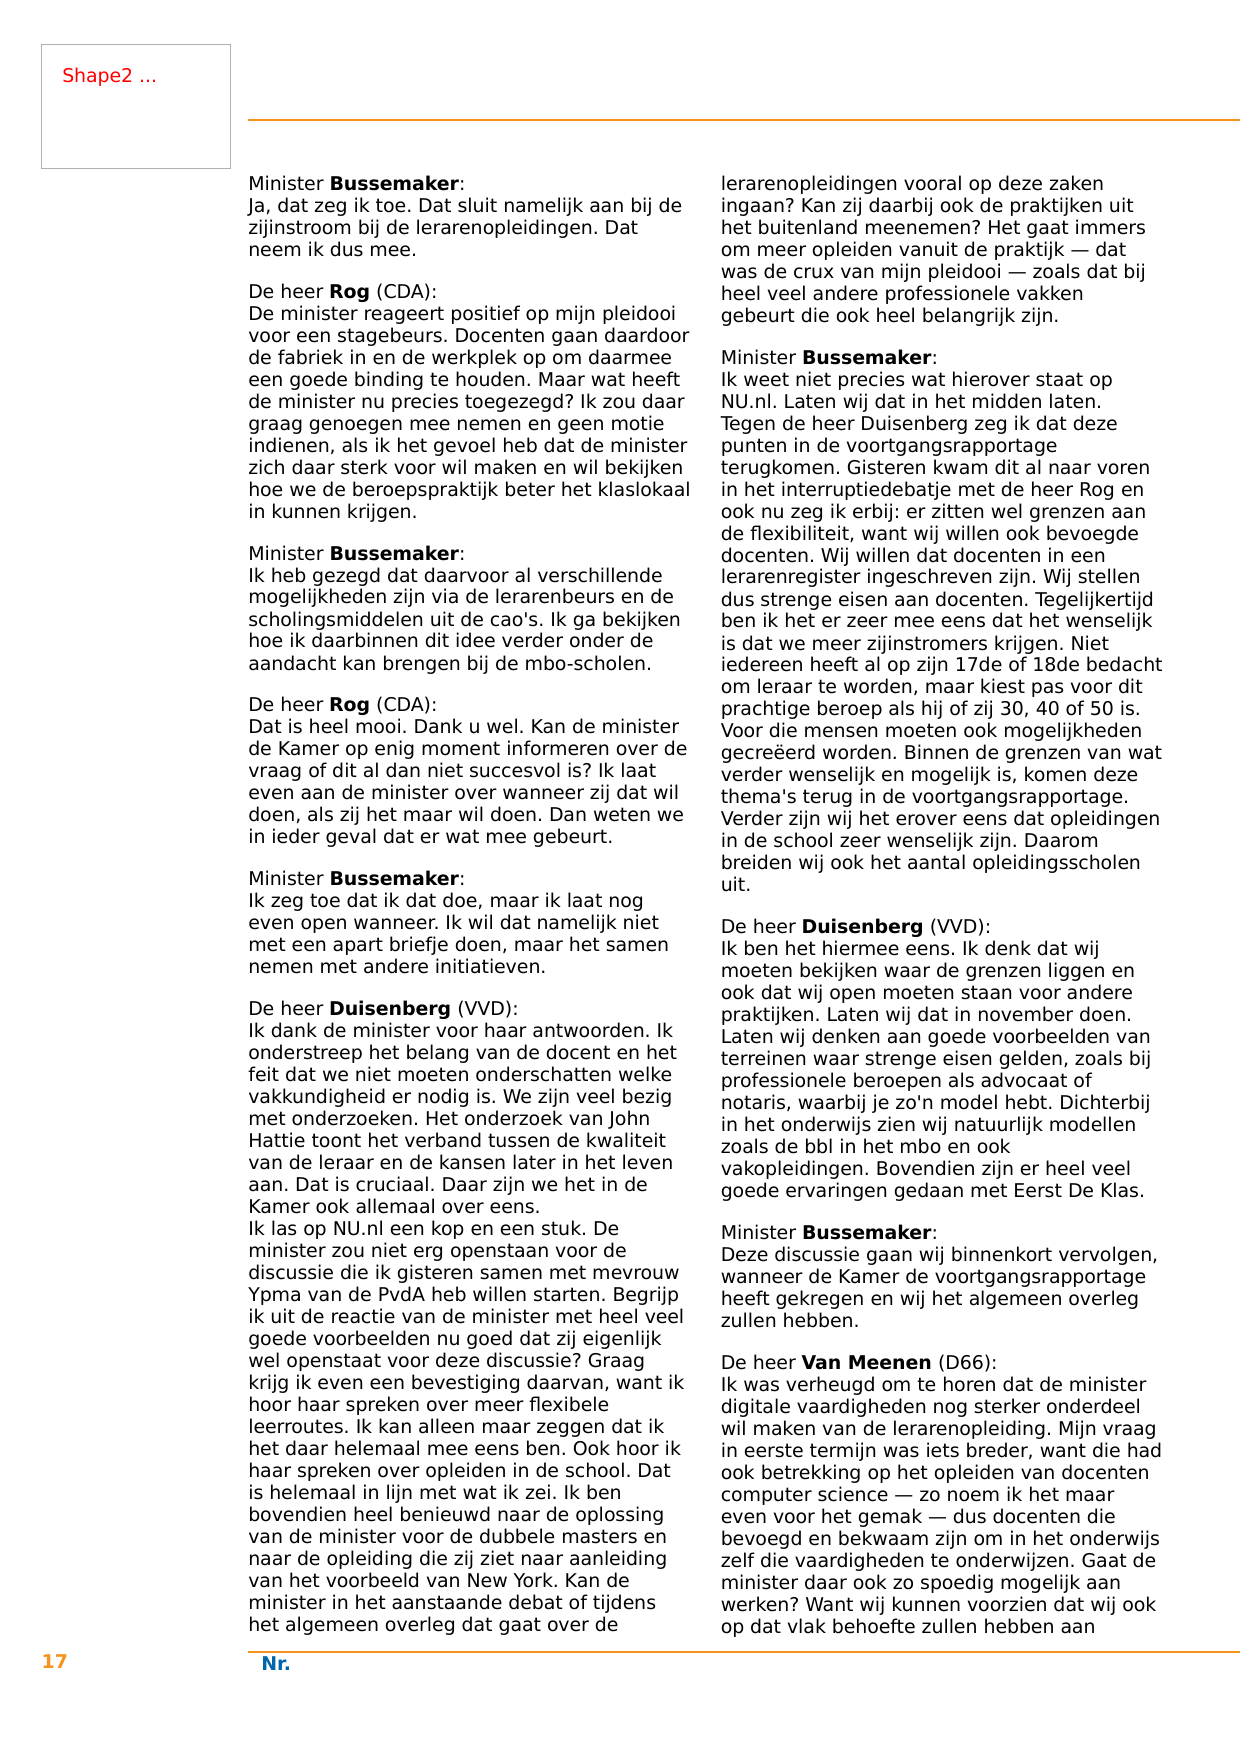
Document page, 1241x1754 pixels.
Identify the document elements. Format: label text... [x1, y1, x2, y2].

text De heer Van Meenen (D66): [721, 1352, 1163, 1374]
text lerarenopleidingen vooral op deze zaken ingaan? Kan zij daarbij ook de praktijken uit het buitenland meenemen? Het gaat immers om meer opleiden vanuit de praktijk — dat was de crux van mijn pleidooi — zoals dat bij heel veel andere professionele vakken gebeurt die ook heel belangrijk zijn. [721, 173, 1163, 327]
text Minister Bussemaker: [248, 868, 691, 890]
text Ik las op NU.nl een kop en een stuk. De minister zou niet erg openstaan voor de discussie die ik gisteren samen met mevrouw Ypma van de PvdA heb willen starten. Begrijp ik uit de reactie van de minister met heel veel goede voorbeelden nu goed dat zij eigenlijk wel openstaat voor deze discussie? Graag krijg ik even een bevestiging daarvan, want ik hoor haar spreken over meer flexibele leerroutes. Ik kan alleen maar zeggen dat ik het daar helemaal mee eens ben. Ook hoor ik haar spreken over opleiden in de school. Dat is helemaal in lijn met wat ik zei. Ik ben bovendien heel benieuwd naar de oplossing van de minister voor de dubbele masters en naar de opleiding die zij ziet naar aanleiding van het voorbeeld van New York. Kan de minister in het aanstaande debat of tijdens het algemeen overleg dat gaat over de [248, 1218, 691, 1636]
text De heer Rog (CDA): [248, 694, 691, 716]
text Ik heb gezegd dat daarvoor al verschillende mogelijkheden zijn via de lerarenbeurs en de scholingsmiddelen uit de cao's. Ik ga bekijken hoe ik daarbinnen dit idee verder onder de aandacht kan brengen bij de mbo-scholen. [248, 564, 691, 674]
text De heer Rog (CDA): [248, 281, 691, 303]
text Minister Bussemaker: [248, 542, 691, 564]
text De heer Duisenberg (VVD): [248, 998, 691, 1020]
text Ik zeg toe dat ik dat doe, maar ik laat nog even open wanneer. Ik wil dat namelijk niet met een apart briefje doen, maar het samen nemen met andere initiatieven. [248, 890, 691, 978]
text Minister Bussemaker: [248, 173, 691, 195]
text Ik ben het hiermee eens. Ik denk dat wij moeten bekijken waar de grenzen liggen en ook dat wij open moeten staan voor andere praktijken. Laten wij dat in november doen. Laten wij denken aan goede voorbeelden van terreinen waar strenge eisen gelden, zoals bij professionele beroepen als advocaat of notaris, waarbij je zo'n model hebt. Dichterbij in het onderwijs zien wij natuurlijk modellen zoals de bbl in het mbo en ook vakopleidingen. Bovendien zijn er heel veel goede ervaringen gedaan met Eerst De Klas. [721, 938, 1163, 1202]
text Deze discussie gaan wij binnenkort vervolgen, wanneer de Kamer de voortgangsrapportage heeft gekregen en wij het algemeen overleg zullen hebben. [721, 1244, 1163, 1332]
text Ik dank de minister voor haar antwoorden. Ik onderstreep het belang van de docent en het feit dat we niet moeten onderschatten welke vakkundigheid er nodig is. We zijn veel bezig met onderzoeken. Het onderzoek van John Hattie toont het verband tussen de kwaliteit van de leraar en de kansen later in het leven aan. Dat is cruciaal. Daar zijn we het in de Kamer ook allemaal over eens. [248, 1020, 691, 1218]
text Minister Bussemaker: [721, 347, 1163, 369]
text De minister reageert positief op mijn pleidooi voor een stagebeurs. Docenten gaan daardoor de fabriek in en de werkplek op om daarmee een goede binding te houden. Maar wat heeft de minister nu precies toegezegd? Ik zou daar graag genoegen mee nemen en geen motie indienen, als ik het gevoel heb dat de minister zich daar sterk voor wil maken en wil bekijken hoe we de beroepspraktijk beter het klaslokaal in kunnen krijgen. [248, 303, 691, 522]
text Ik weet niet precies wat hierover staat op NU.nl. Laten wij dat in het midden laten. Tegen de heer Duisenberg zeg ik dat deze punten in de voortgangsrapportage terugkomen. Gisteren kwam dit al naar voren in het interruptiedebatje met de heer Rog en ook nu zeg ik erbij: er zitten wel grenzen aan de flexibiliteit, want wij willen ook bevoegde docenten. Wij willen dat docenten in een lerarenregister ingeschreven zijn. Wij stellen dus strenge eisen aan docenten. Tegelijkertijd ben ik het er zeer mee eens dat het wenselijk is dat we meer zijinstromers krijgen. Niet iedereen heeft al op zijn 17de of 18de bedacht om leraar te worden, maar kiest pas voor dit prachtige beroep als hij of zij 30, 40 of 50 is. Voor die mensen moeten ook mogelijkheden gecreëerd worden. Binnen de grenzen van wat verder wenselijk en mogelijk is, komen deze thema's terug in de voortgangsrapportage. Verder zijn wij het erover eens dat opleidingen in de school zeer wenselijk zijn. Daarom breiden wij ook het aantal opleidingsscholen uit. [721, 369, 1163, 896]
text De heer Duisenberg (VVD): [721, 916, 1163, 938]
text Ja, dat zeg ik toe. Dat sluit namelijk aan bij de zijinstroom bij de lerarenopleidingen. Dat neem ik dus mee. [248, 195, 691, 261]
text Dat is heel mooi. Dank u wel. Kan de minister de Kamer op enig moment informeren over de vraag of dit al dan niet succesvol is? Ik laat even aan de minister over wanneer zij dat wil doen, als zij het maar wil doen. Dan weten we in ieder geval dat er wat mee gebeurt. [248, 716, 691, 848]
text Minister Bussemaker: [721, 1222, 1163, 1244]
text Ik was verheugd om te horen dat de minister digitale vaardigheden nog sterker onderdeel wil maken van de lerarenopleiding. Mijn vraag in eerste termijn was iets breder, want die had ook betrekking op het opleiden van docenten computer science — zo noem ik het maar even voor het gemak — dus docenten die bevoegd en bekwaam zijn om in het onderwijs zelf die vaardigheden te onderwijzen. Gaat de minister daar ook zo spoedig mogelijk aan werken? Want wij kunnen voorzien dat wij ook op dat vlak behoefte zullen hebben aan [721, 1374, 1163, 1637]
